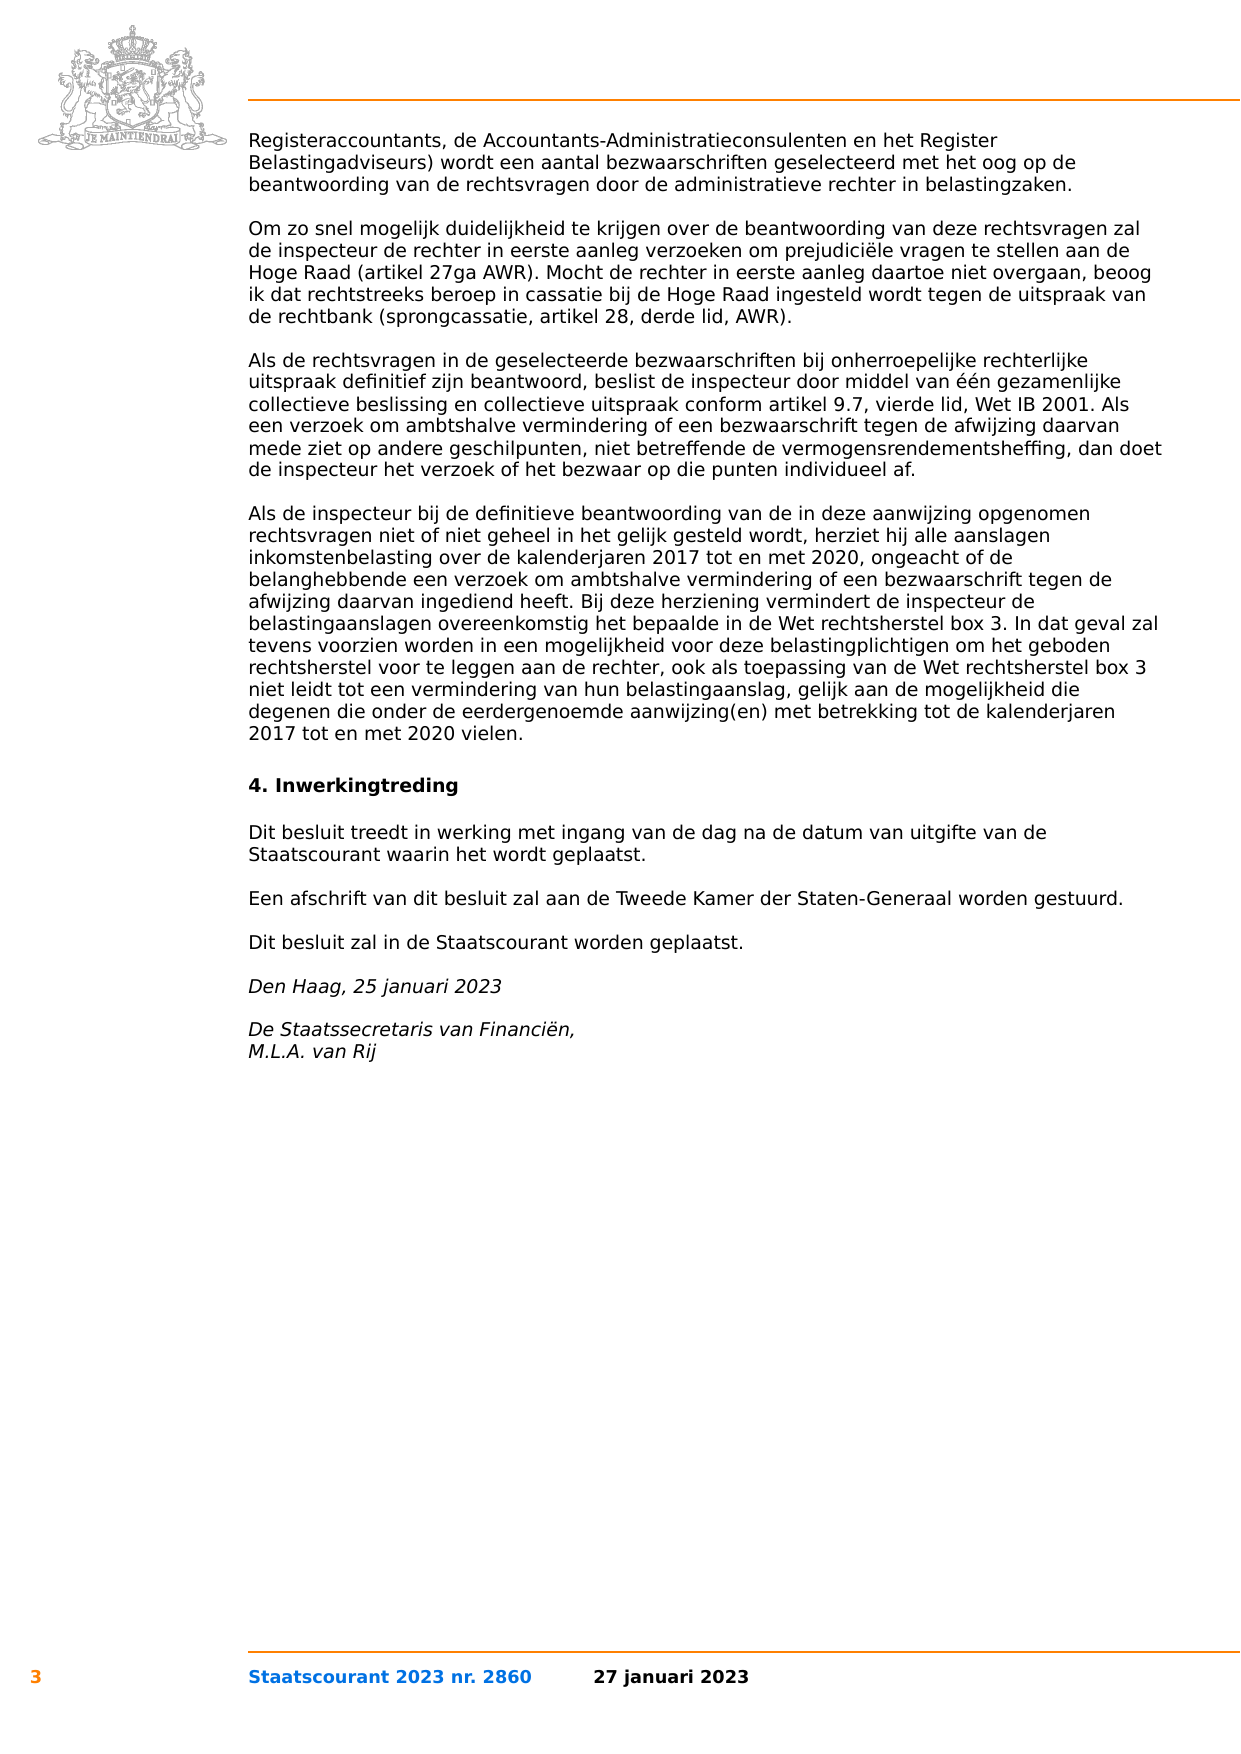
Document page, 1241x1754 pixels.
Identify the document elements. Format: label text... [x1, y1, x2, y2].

text De Staatssecretaris van Financiën, M.L.A. van Rij [248, 1019, 1163, 1063]
text Dit besluit zal in de Staatscourant worden geplaatst. [248, 932, 1163, 954]
text Den Haag, 25 januari 2023 [248, 976, 1163, 997]
text Registeraccountants, de Accountants-Administratieconsulenten en het Register Belastingadviseurs) wordt een aantal bezwaarschriften geselecteerd met het oog op de beantwoording van de rechtsvragen door de administratieve rechter in belastingzaken. [248, 130, 1163, 196]
text Een afschrift van dit besluit zal aan de Tweede Kamer der Staten-Generaal worden gestuurd. [248, 888, 1163, 910]
text Als de rechtsvragen in de geselecteerde bezwaarschriften bij onherroepelijke rechterlijke uitspraak definitief zijn beantwoord, beslist de inspecteur door middel van één gezamenlijke collectieve beslissing en collectieve uitspraak conform artikel 9.7, vierde lid, Wet IB 2001. Als een verzoek om ambtshalve vermindering of een bezwaarschrift tegen de afwijzing daarvan mede ziet op andere geschilpunten, niet betreffende de vermogensrendementsheffing, dan doet de inspecteur het verzoek of het bezwaar op die punten individueel af. [248, 349, 1163, 481]
text Als de inspecteur bij de definitieve beantwoording van de in deze aanwijzing opgenomen rechtsvragen niet of niet geheel in het gelijk gesteld wordt, herziet hij alle aanslagen inkomstenbelasting over de kalenderjaren 2017 tot en met 2020, ongeacht of de belanghebbende een verzoek om ambtshalve vermindering of een bezwaarschrift tegen de afwijzing daarvan ingediend heeft. Bij deze herziening vermindert de inspecteur de belastingaanslagen overeenkomstig het bepaalde in de Wet rechtsherstel box 3. In dat geval zal tevens voorzien worden in een mogelijkheid voor deze belastingplichtigen om het geboden rechtsherstel voor te leggen aan de rechter, ook als toepassing van de Wet rechtsherstel box 3 niet leidt tot een vermindering van hun belastingaanslag, gelijk aan de mogelijkheid die degenen die onder de eerdergenoemde aanwijzing(en) met betrekking tot de kalenderjaren 2017 tot en met 2020 vielen. [248, 503, 1163, 745]
text Om zo snel mogelijk duidelijkheid te krijgen over de beantwoording van deze rechtsvragen zal de inspecteur de rechter in eerste aanleg verzoeken om prejudiciële vragen te stellen aan de Hoge Raad (artikel 27ga AWR). Mocht de rechter in eerste aanleg daartoe niet overgaan, beoog ik dat rechtstreeks beroep in cassatie bij de Hoge Raad ingesteld wordt tegen de uitspraak van de rechtbank (sprongcassatie, artikel 28, derde lid, AWR). [248, 218, 1163, 328]
subtitle 4. Inwerkingtreding [248, 775, 1163, 797]
text Dit besluit treedt in werking met ingang van de dag na de datum van uitgifte van de Staatscourant waarin het wordt geplaatst. [248, 822, 1163, 866]
picture [38, 25, 227, 150]
